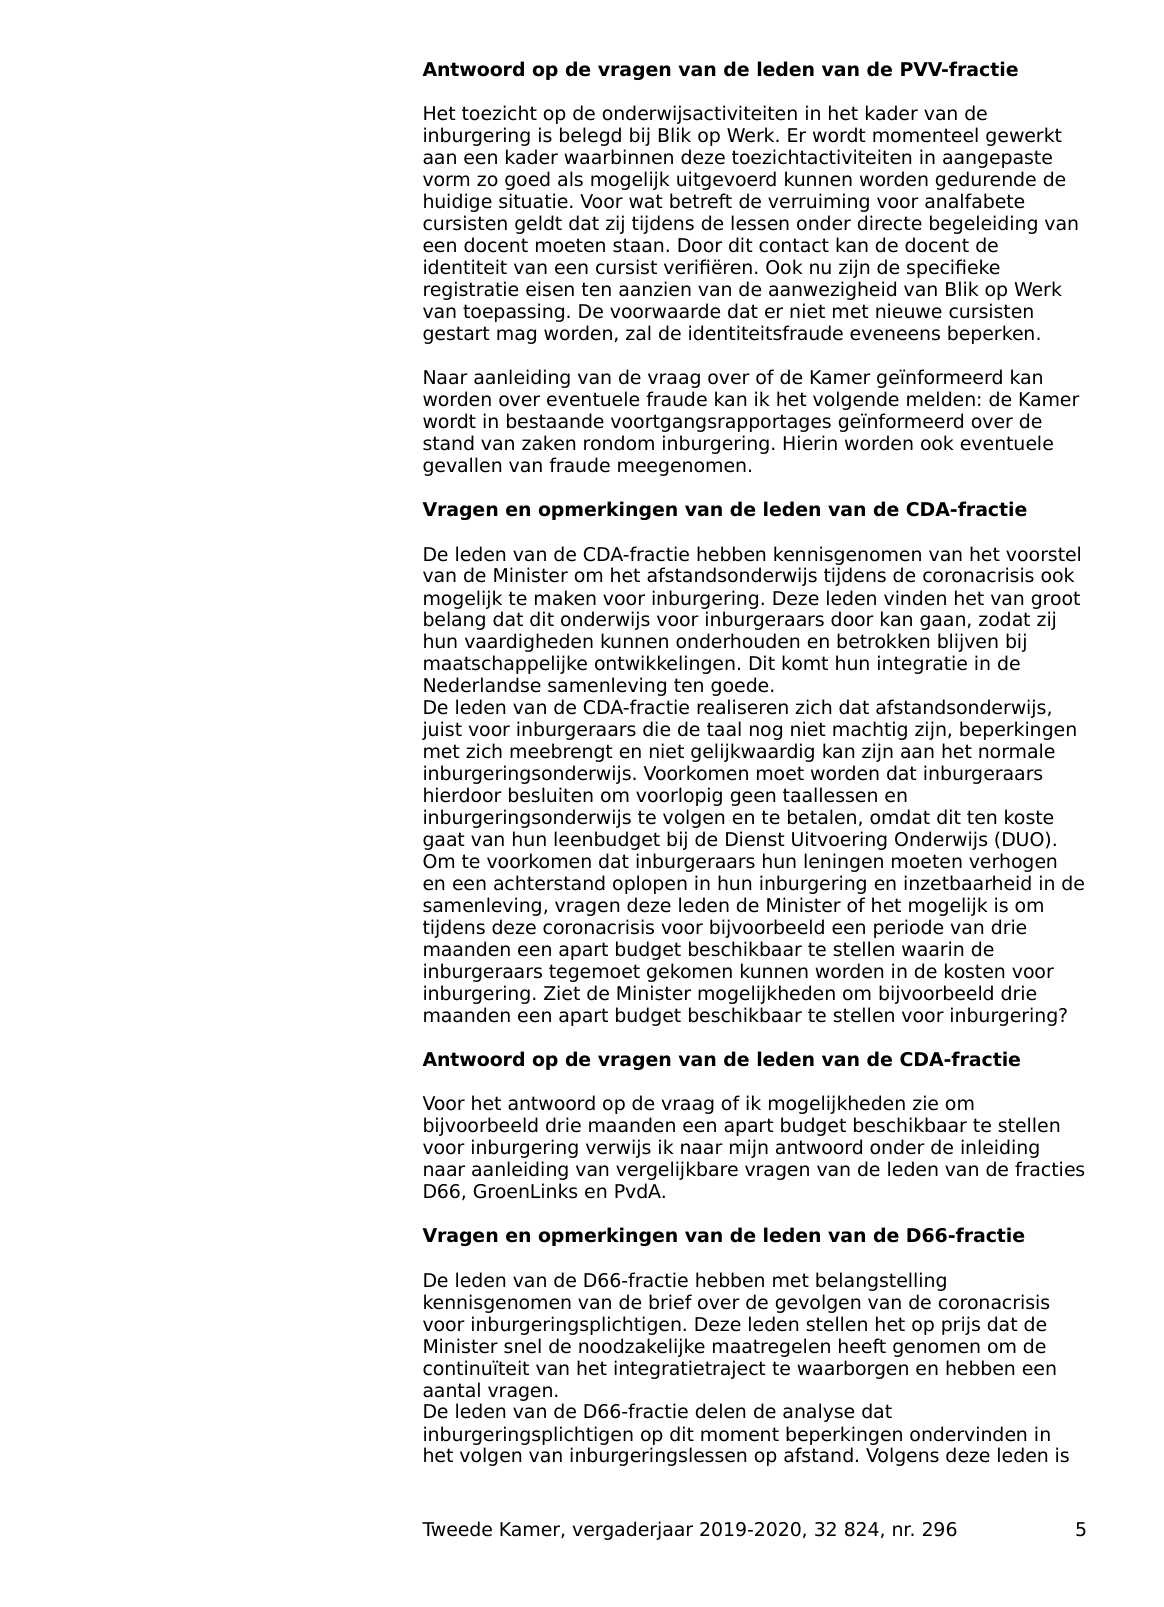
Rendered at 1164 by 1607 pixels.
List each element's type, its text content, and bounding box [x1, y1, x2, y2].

subtitle Antwoord op de vragen van de leden van de PVV-fractie [422, 59, 1087, 81]
text Voor het antwoord op de vraag of ik mogelijkheden zie om bijvoorbeeld drie maanden een apart budget beschikbaar te stellen voor inburgering verwijs ik naar mijn antwoord onder de inleiding naar aanleiding van vergelijkbare vragen van de leden van de fracties D66, GroenLinks en PvdA. [422, 1093, 1087, 1203]
text De leden van de CDA-fractie realiseren zich dat afstandsonderwijs, juist voor inburgeraars die de taal nog niet machtig zijn, beperkingen met zich meebrengt en niet gelijkwaardig kan zijn aan het normale inburgeringsonderwijs. Voorkomen moet worden dat inburgeraars hierdoor besluiten om voorlopig geen taallessen en inburgeringsonderwijs te volgen en te betalen, omdat dit ten koste gaat van hun leenbudget bij de Dienst Uitvoering Onderwijs (DUO). Om te voorkomen dat inburgeraars hun leningen moeten verhogen en een achterstand oplopen in hun inburgering en inzetbaarheid in de samenleving, vragen deze leden de Minister of het mogelijk is om tijdens deze coronacrisis voor bijvoorbeeld een periode van drie maanden een apart budget beschikbaar te stellen waarin de inburgeraars tegemoet gekomen kunnen worden in de kosten voor inburgering. Ziet de Minister mogelijkheden om bijvoorbeeld drie maanden een apart budget beschikbaar te stellen voor inburgering? [422, 697, 1087, 1027]
subtitle Vragen en opmerkingen van de leden van de D66-fractie [422, 1225, 1087, 1247]
text Het toezicht op de onderwijsactiviteiten in het kader van de inburgering is belegd bij Blik op Werk. Er wordt momenteel gewerkt aan een kader waarbinnen deze toezichtactiviteiten in aangepaste vorm zo goed als mogelijk uitgevoerd kunnen worden gedurende de huidige situatie. Voor wat betreft de verruiming voor analfabete cursisten geldt dat zij tijdens de lessen onder directe begeleiding van een docent moeten staan. Door dit contact kan de docent de identiteit van een cursist verifiëren. Ook nu zijn de specifieke registratie eisen ten aanzien van de aanwezigheid van Blik op Werk van toepassing. De voorwaarde dat er niet met nieuwe cursisten gestart mag worden, zal de identiteitsfraude eveneens beperken. [422, 103, 1087, 345]
subtitle Antwoord op de vragen van de leden van de CDA-fractie [422, 1049, 1087, 1071]
text Naar aanleiding van de vraag over of de Kamer geïnformeerd kan worden over eventuele fraude kan ik het volgende melden: de Kamer wordt in bestaande voortgangsrapportages geïnformeerd over de stand van zaken rondom inburgering. Hierin worden ook eventuele gevallen van fraude meegenomen. [422, 367, 1087, 477]
text De leden van de D66-fractie delen de analyse dat inburgeringsplichtigen op dit moment beperkingen ondervinden in het volgen van inburgeringslessen op afstand. Volgens deze leden is [422, 1401, 1087, 1467]
text De leden van de D66-fractie hebben met belangstelling kennisgenomen van de brief over de gevolgen van de coronacrisis voor inburgeringsplichtigen. Deze leden stellen het op prijs dat de Minister snel de noodzakelijke maatregelen heeft genomen om de continuïteit van het integratietraject te waarborgen en hebben een aantal vragen. [422, 1269, 1087, 1401]
subtitle Vragen en opmerkingen van de leden van de CDA-fractie [422, 499, 1087, 521]
text De leden van de CDA-fractie hebben kennisgenomen van het voorstel van de Minister om het afstandsonderwijs tijdens de coronacrisis ook mogelijk te maken voor inburgering. Deze leden vinden het van groot belang dat dit onderwijs voor inburgeraars door kan gaan, zodat zij hun vaardigheden kunnen onderhouden en betrokken blijven bij maatschappelijke ontwikkelingen. Dit komt hun integratie in de Nederlandse samenleving ten goede. [422, 543, 1087, 697]
